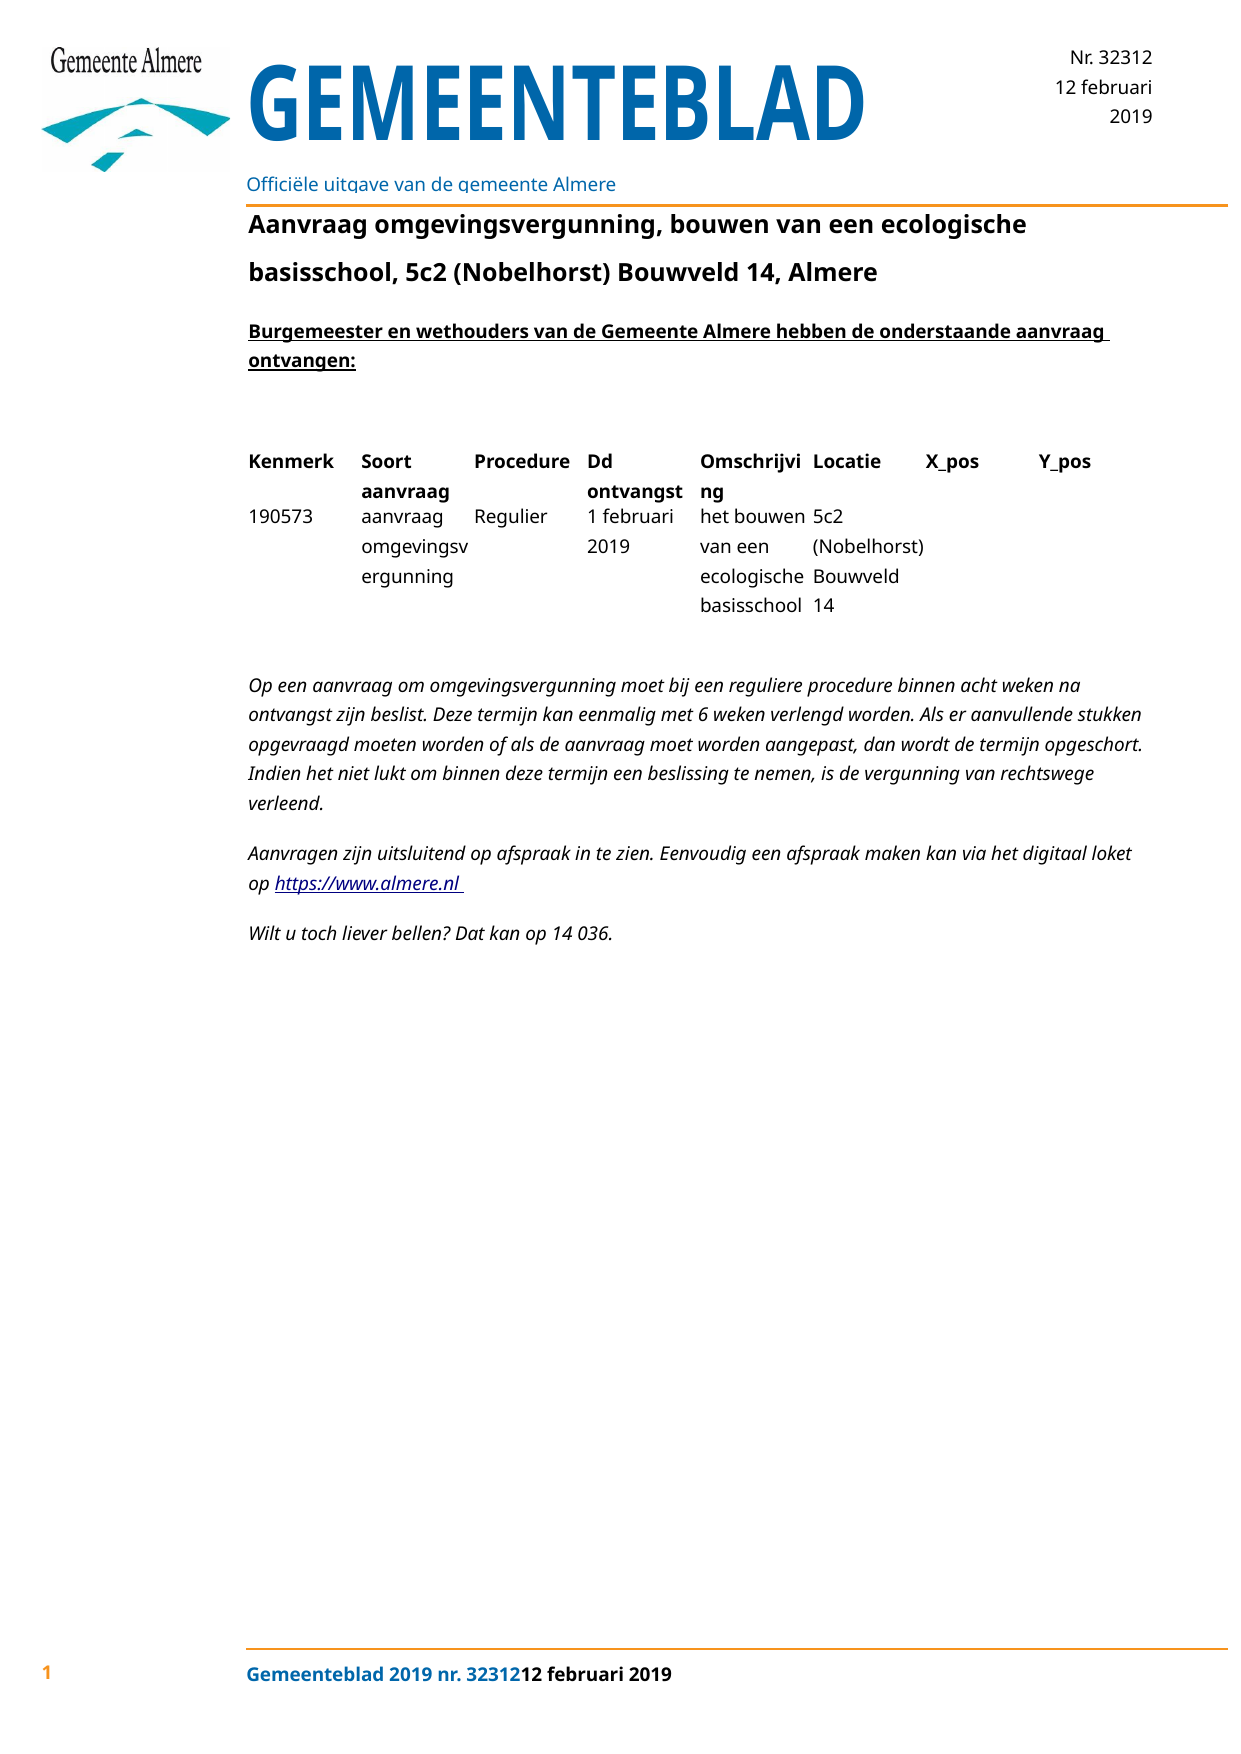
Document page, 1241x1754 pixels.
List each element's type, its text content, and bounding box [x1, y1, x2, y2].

text Wilt u toch liever bellen? Dat kan op 14 036. [248, 921, 1152, 946]
text Aanvraag omgevingsvergunning, bouwen van een ecologische basisschool, 5c2 (Nobelhorst) Bouwveld 14, Almere [248, 207, 1152, 288]
table_header Locatie [813, 449, 926, 504]
table_cell 5c2 (Nobelhorst) Bouwveld 14 [813, 504, 926, 618]
table_header Y_pos [1039, 449, 1152, 504]
table_cell Regulier [474, 504, 587, 618]
table_cell 190573 [248, 504, 361, 618]
text Aanvragen zijn uitsluitend op afspraak in te zien. Eenvoudig een afspraak maken kan via het digitaal loket op https://www.almere.nl [248, 841, 1152, 896]
table_header Kenmerk [248, 449, 361, 504]
table_cell aanvraag omgevingsvergunning [361, 504, 474, 618]
table_header Soort aanvraag [361, 449, 474, 504]
table_header Procedure [474, 449, 587, 504]
text Op een aanvraag om omgevingsvergunning moet bij een reguliere procedure binnen acht weken na ontvangst zijn beslist. Deze termijn kan eenmalig met 6 weken verlengd worden. Als er aanvullende stukken opgevraagd moeten worden of als de aanvraag moet worden aangepast, dan wordt de termijn opgeschort. Indien het niet lukt om binnen deze termijn een beslissing te nemen, is de vergunning van rechtswege verleend. [248, 672, 1152, 816]
table_cell het bouwen van een ecologische basisschool [700, 504, 813, 618]
text Burgemeester en wethouders van de Gemeente Almere hebben de onderstaande aanvraag ontvangen: [248, 318, 1152, 373]
table_header X_pos [926, 449, 1038, 504]
table_header Omschrijving [700, 449, 813, 504]
table_header Dd ontvangst [587, 449, 700, 504]
table_cell 1 februari 2019 [587, 504, 700, 618]
picture [41, 47, 231, 172]
table_cell [1039, 504, 1152, 618]
table_cell [926, 504, 1038, 618]
